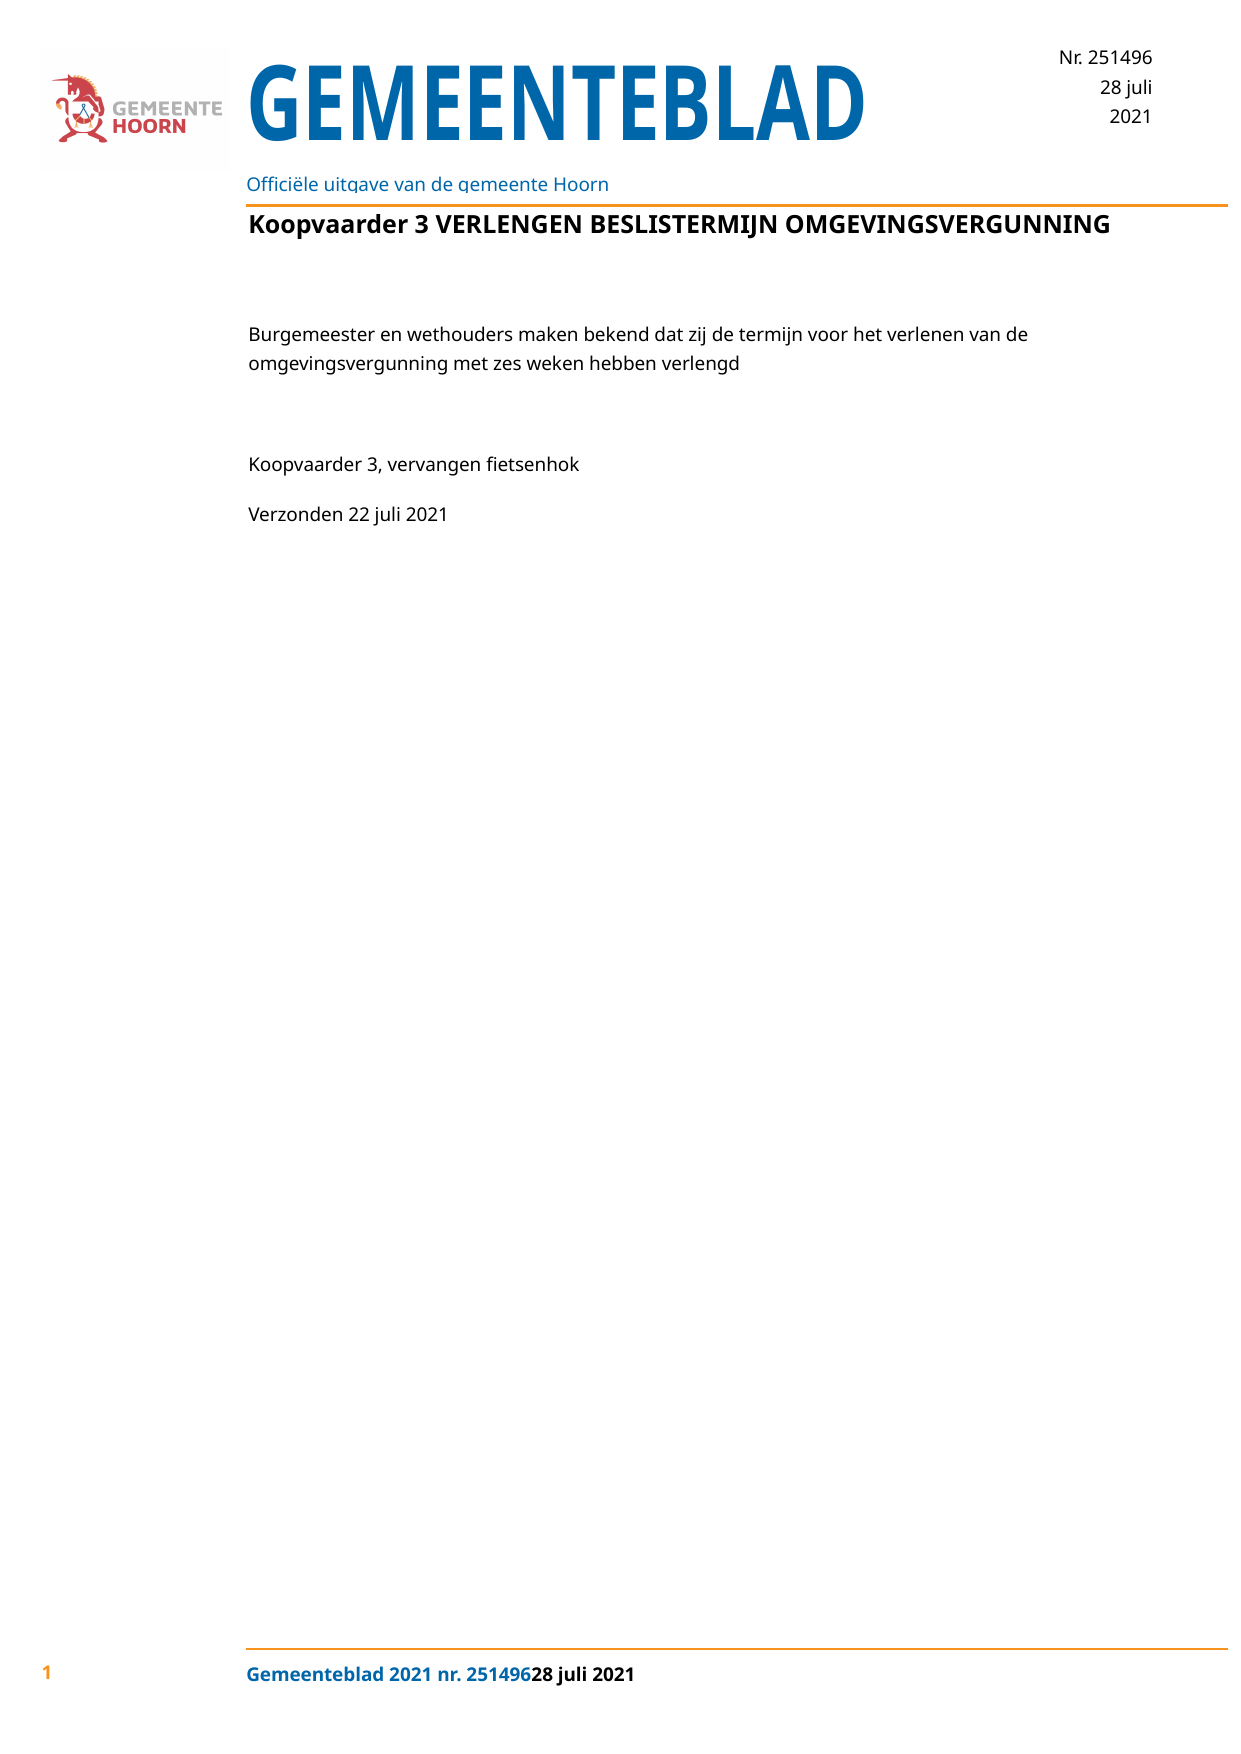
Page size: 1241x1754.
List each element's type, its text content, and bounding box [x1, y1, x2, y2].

text Koopvaarder 3, vervangen fietsenhok [248, 451, 1152, 477]
text Burgemeester en wethouders maken bekend dat zij de termijn voor het verlenen van de omgevingsvergunning met zes weken hebben verlengd [248, 321, 1152, 376]
picture [41, 47, 231, 172]
text Koopvaarder 3 VERLENGEN BESLISTERMIJN OMGEVINGSVERGUNNING [248, 207, 1152, 241]
text Verzonden 22 juli 2021 [248, 502, 1152, 527]
